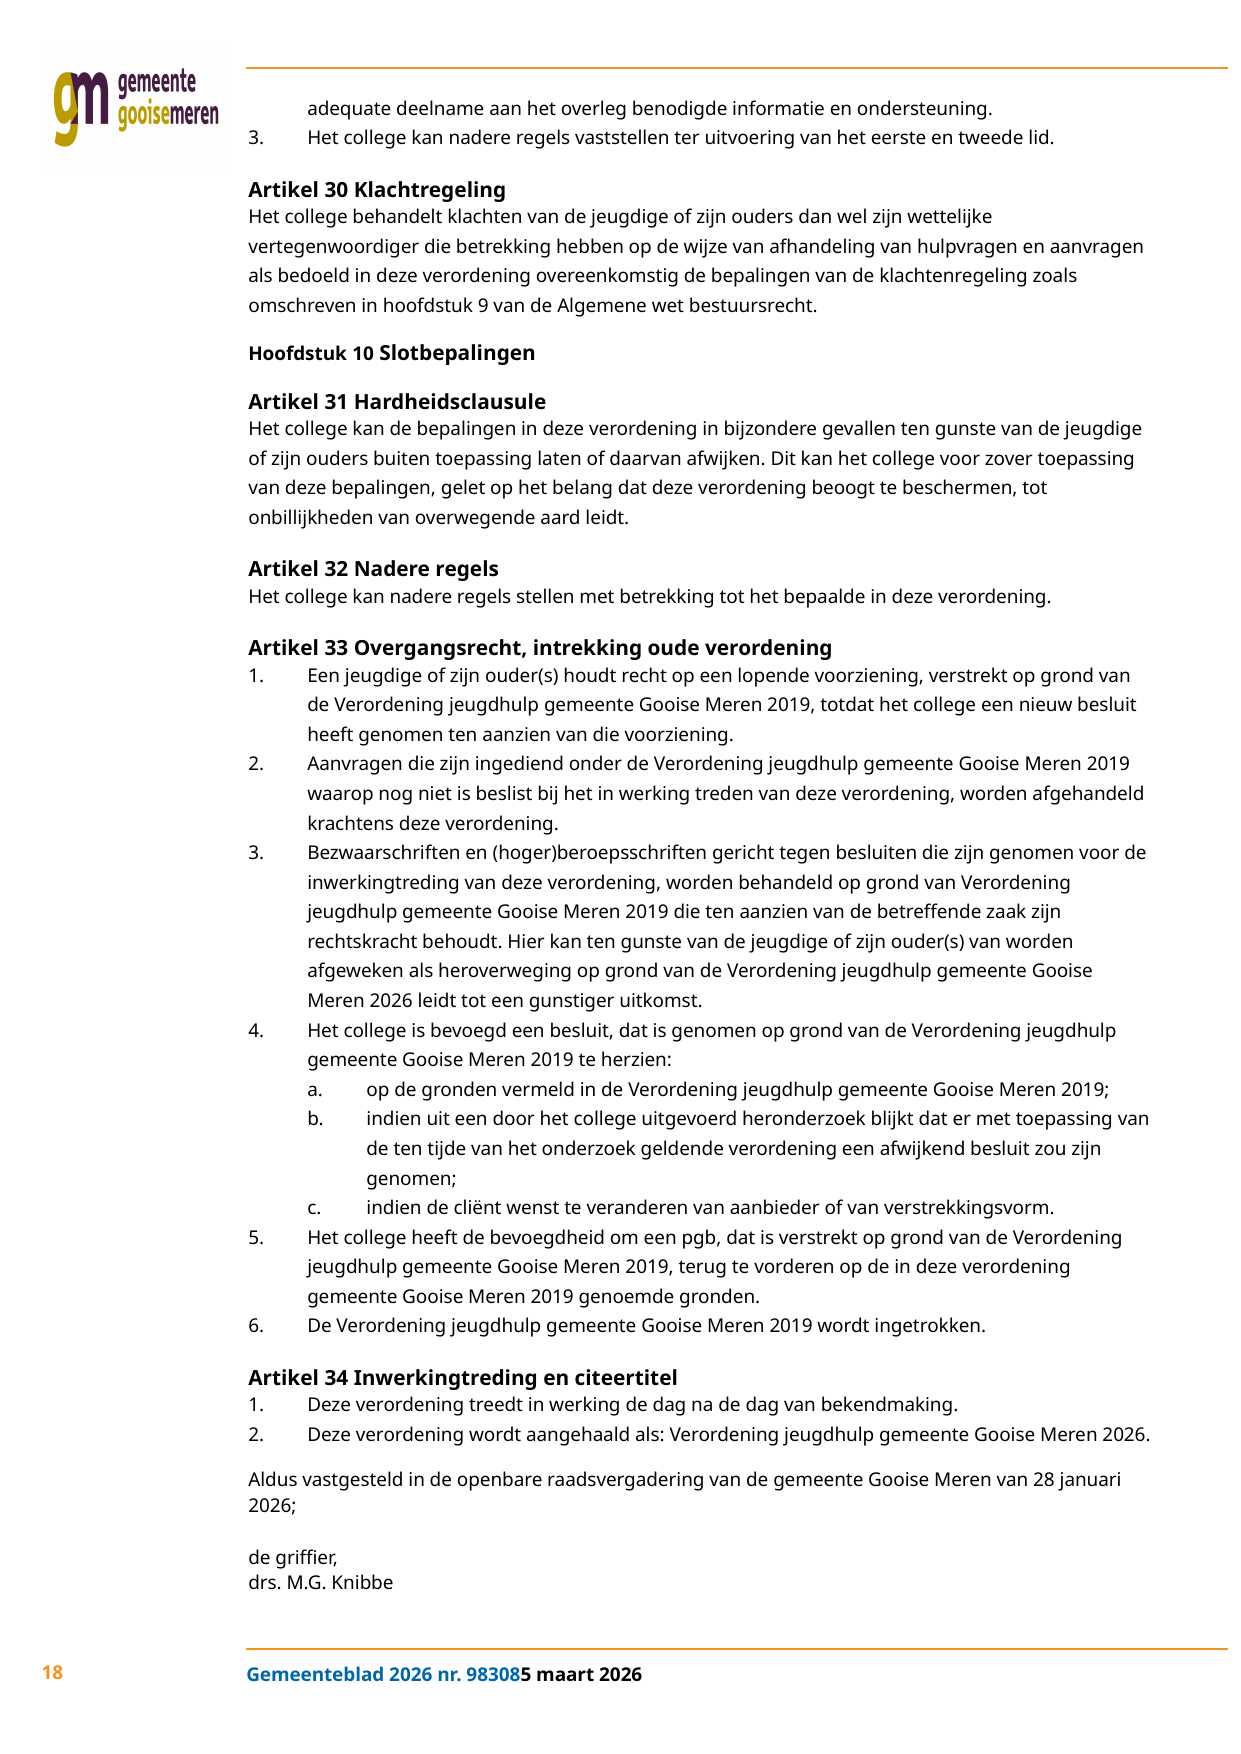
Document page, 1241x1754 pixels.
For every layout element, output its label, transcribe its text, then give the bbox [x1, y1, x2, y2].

text Hoofdstuk 10 Slotbepalingen [248, 338, 1152, 366]
text Het college behandelt klachten van de jeugdige of zijn ouders dan wel zijn wettelijke vertegenwoordiger die betrekking hebben op de wijze van afhandeling van hulpvragen en aanvragen als bedoeld in deze verordening overeenkomstig de bepalingen van de klachtenregeling zoals omschreven in hoofdstuk 9 van de Algemene wet bestuursrecht. [248, 203, 1152, 318]
picture [41, 47, 231, 172]
text Aldus vastgesteld in de openbare raadsvergadering van de gemeente Gooise Meren van 28 januari 2026; [248, 1467, 1152, 1518]
list De Verordening jeugdhulp gemeente Gooise Meren 2019 wordt ingetrokken. [248, 1313, 1152, 1338]
text Het college kan de bepalingen in deze verordening in bijzondere gevallen ten gunste van de jeugdige of zijn ouders buiten toepassing laten of daarvan afwijken. Dit kan het college voor zover toepassing van deze bepalingen, gelet op het belang dat deze verordening beoogt te beschermen, tot onbillijkheden van overwegende aard leidt. [248, 415, 1152, 530]
list Het college kan nadere regels vaststellen ter uitvoering van het eerste en tweede lid. [248, 124, 1152, 150]
list Het college heeft de bevoegdheid om een pgb, dat is verstrekt op grond van de Verordening jeugdhulp gemeente Gooise Meren 2019, terug te vorderen op de in deze verordening gemeente Gooise Meren 2019 genoemde gronden. [248, 1224, 1152, 1309]
text Artikel 31 Hardheidsclausule [248, 387, 1152, 415]
list Het college is bevoegd een besluit, dat is genomen op grond van de Verordening jeugdhulp gemeente Gooise Meren 2019 te herzien: [248, 1017, 1152, 1072]
text drs. M.G. Knibbe [248, 1569, 1152, 1595]
text Artikel 30 Klachtregeling [248, 175, 1152, 203]
list Deze verordening treedt in werking de dag na de dag van bekendmaking. [248, 1391, 1152, 1417]
list indien uit een door het college uitgevoerd heronderzoek blijkt dat er met toepassing van de ten tijde van het onderzoek geldende verordening een afwijkend besluit zou zijn genomen; [307, 1106, 1152, 1190]
text Artikel 33 Overgangsrecht, intrekking oude verordening [248, 633, 1152, 662]
list Een jeugdige of zijn ouder(s) houdt recht op een lopende voorziening, verstrekt op grond van de Verordening jeugdhulp gemeente Gooise Meren 2019, totdat het college een nieuw besluit heeft genomen ten aanzien van die voorziening. [248, 662, 1152, 747]
text Het college kan nadere regels stellen met betrekking tot het bepaalde in deze verordening. [248, 583, 1152, 609]
text Artikel 34 Inwerkingtreding en citeertitel [248, 1363, 1152, 1391]
list Deze verordening wordt aangehaald als: Verordening jeugdhulp gemeente Gooise Meren 2026. [248, 1421, 1152, 1447]
list Aanvragen die zijn ingediend onder de Verordening jeugdhulp gemeente Gooise Meren 2019 waarop nog niet is beslist bij het in werking treden van deze verordening, worden afgehandeld krachtens deze verordening. [248, 751, 1152, 835]
list op de gronden vermeld in de Verordening jeugdhulp gemeente Gooise Meren 2019; [307, 1076, 1152, 1102]
list Bezwaarschriften en (hoger)beroepsschriften gericht tegen besluiten die zijn genomen voor de inwerkingtreding van deze verordening, worden behandeld op grond van Verordening jeugdhulp gemeente Gooise Meren 2019 die ten aanzien van de betreffende zaak zijn rechtskracht behoudt. Hier kan ten gunste van de jeugdige of zijn ouder(s) van worden afgeweken als heroverweging op grond van de Verordening jeugdhulp gemeente Gooise Meren 2026 leidt tot een gunstiger uitkomst. [248, 839, 1152, 1013]
text Artikel 32 Nadere regels [248, 554, 1152, 583]
text de griffier, [248, 1544, 1152, 1569]
list adequate deelname aan het overleg benodigde informatie en ondersteuning. [248, 95, 1152, 121]
list indien de cliënt wenst te veranderen van aanbieder of van verstrekkingsvorm. [307, 1194, 1152, 1220]
